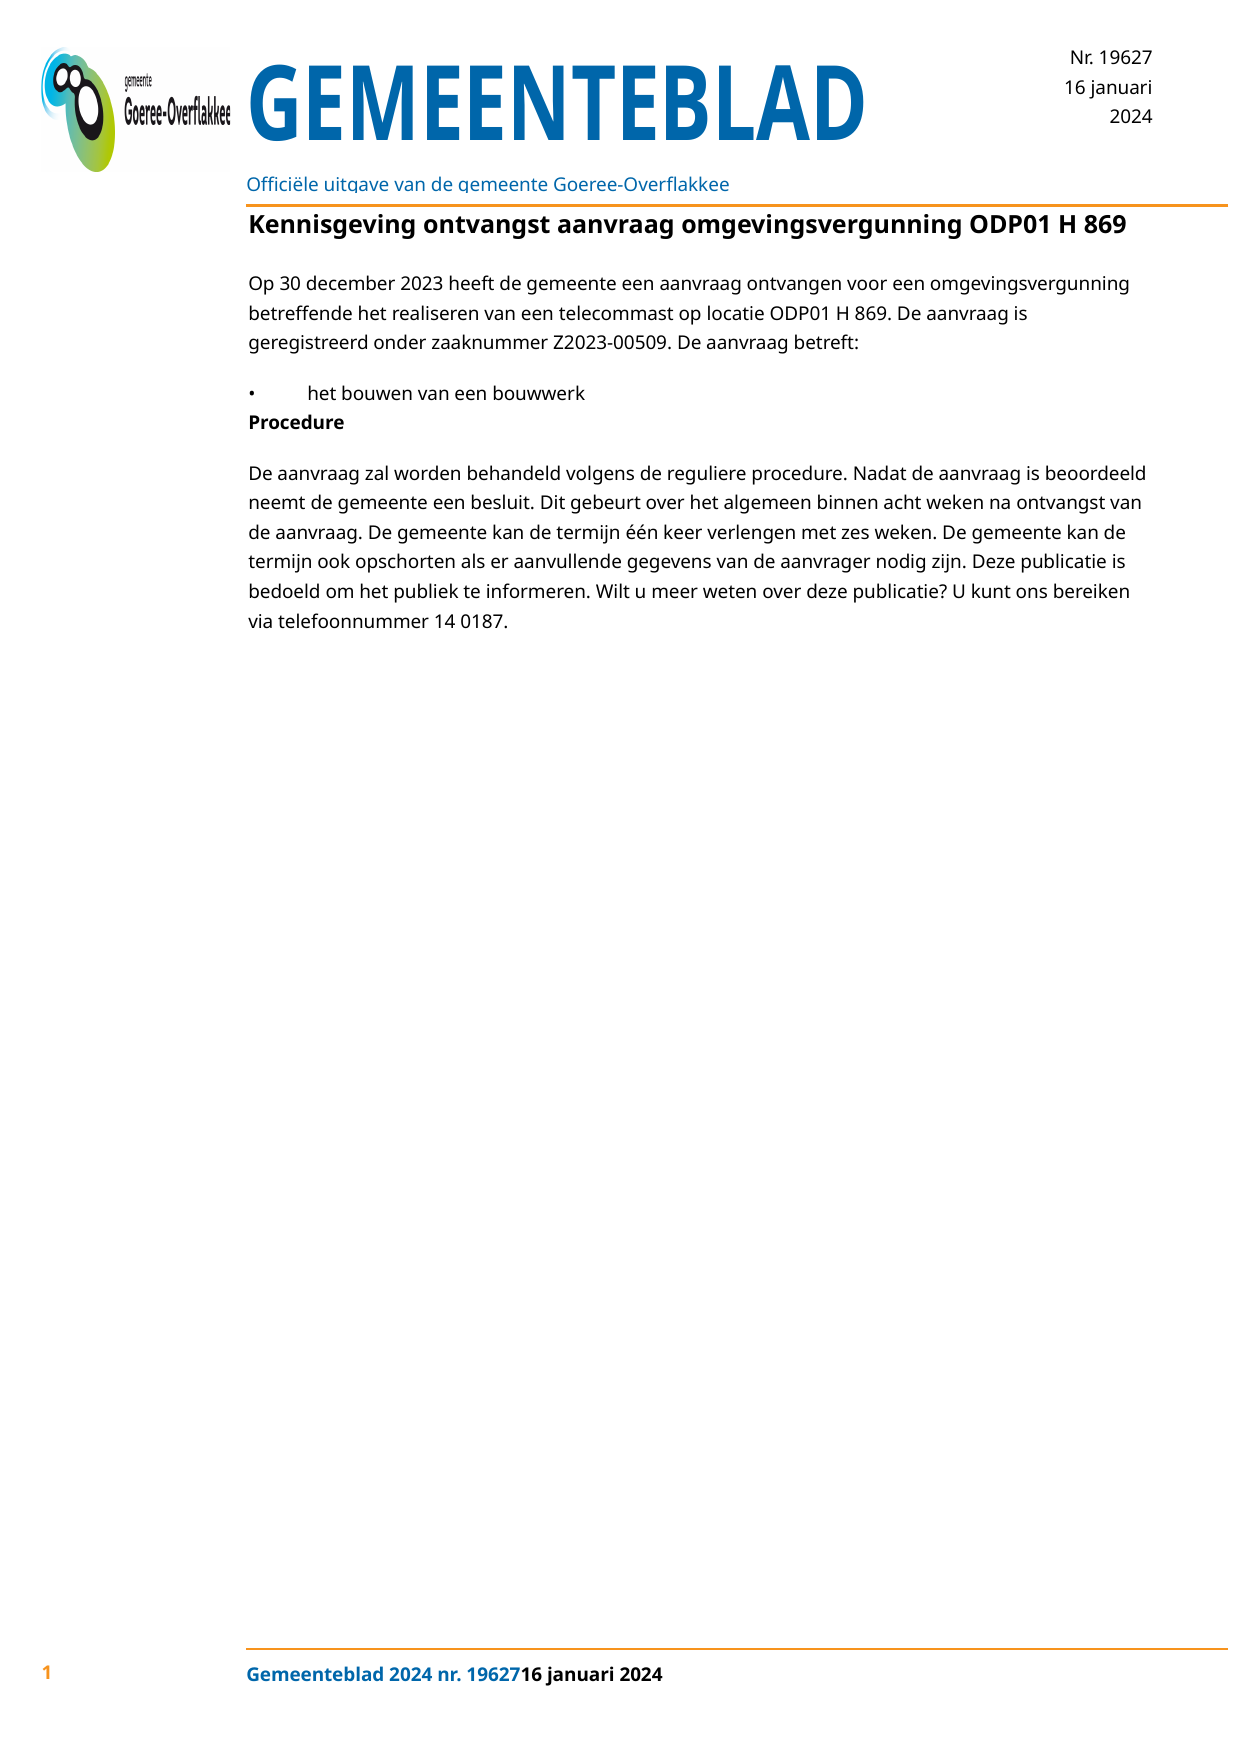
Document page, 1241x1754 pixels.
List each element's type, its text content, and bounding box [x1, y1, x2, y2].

list het bouwen van een bouwwerk [248, 380, 1152, 406]
text Procedure [248, 409, 1152, 435]
picture [41, 47, 231, 172]
text De aanvraag zal worden behandeld volgens de reguliere procedure. Nadat de aanvraag is beoordeeld neemt de gemeente een besluit. Dit gebeurt over het algemeen binnen acht weken na ontvangst van de aanvraag. De gemeente kan de termijn één keer verlengen met zes weken. De gemeente kan de termijn ook opschorten als er aanvullende gegevens van de aanvrager nodig zijn. Deze publicatie is bedoeld om het publiek te informeren. Wilt u meer weten over deze publicatie? U kunt ons bereiken via telefoonnummer 14 0187. [248, 460, 1152, 633]
text Op 30 december 2023 heeft de gemeente een aanvraag ontvangen voor een omgevingsvergunning betreffende het realiseren van een telecommast op locatie ODP01 H 869. De aanvraag is geregistreerd onder zaaknummer Z2023-00509. De aanvraag betreft: [248, 270, 1152, 355]
text Kennisgeving ontvangst aanvraag omgevingsvergunning ODP01 H 869 [248, 207, 1152, 241]
